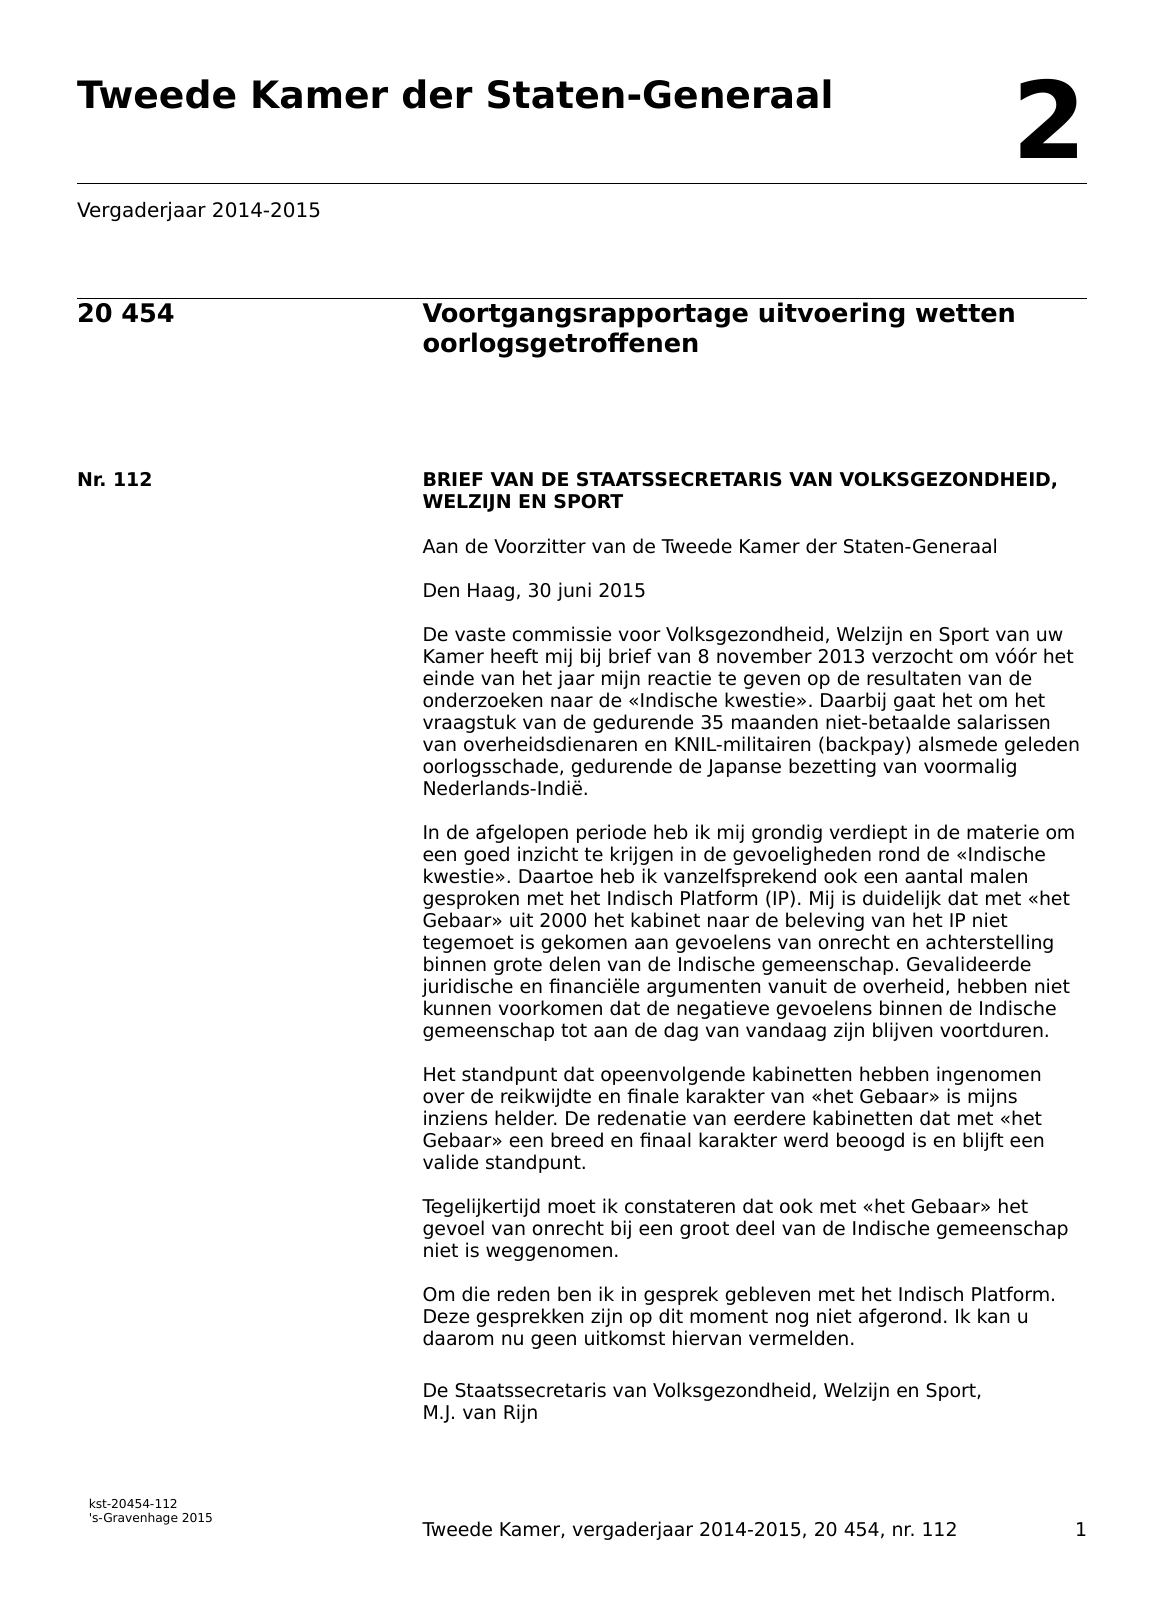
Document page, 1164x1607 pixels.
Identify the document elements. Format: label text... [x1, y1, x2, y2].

table_cell Vergaderjaar 2014-2015 [77, 184, 1087, 298]
text 's-Gravenhage 2015 [88, 1511, 323, 1525]
text Om die reden ben ik in gesprek gebleven met het Indisch Platform. Deze gesprekken zijn op dit moment nog niet afgerond. Ik kan u daarom nu geen uitkomst hiervan vermelden. [422, 1284, 1087, 1350]
text kst-20454-112 [88, 1497, 323, 1511]
subtitle 20 454 Voortgangsrapportage uitvoering wetten oorlogsgetroffenen [77, 299, 1087, 358]
text Het standpunt dat opeenvolgende kabinetten hebben ingenomen over de reikwijdte en finale karakter van «het Gebaar» is mijns inziens helder. De redenatie van eerdere kabinetten dat met «het Gebaar» een breed en finaal karakter werd beoogd is en blijft een valide standpunt. [422, 1064, 1087, 1174]
subtitle Nr. 112 BRIEF VAN DE STAATSSECRETARIS VAN VOLKSGEZONDHEID, WELZIJN EN SPORT [77, 469, 1087, 513]
text Aan de Voorzitter van de Tweede Kamer der Staten-Generaal [422, 536, 1087, 557]
text Den Haag, 30 juni 2015 [422, 580, 1087, 602]
table_header 2 [886, 59, 1087, 183]
text In de afgelopen periode heb ik mij grondig verdiept in de materie om een goed inzicht te krijgen in de gevoeligheden rond de «Indische kwestie». Daartoe heb ik vanzelfsprekend ook een aantal malen gesproken met het Indisch Platform (IP). Mij is duidelijk dat met «het Gebaar» uit 2000 het kabinet naar de beleving van het IP niet tegemoet is gekomen aan gevoelens van onrecht en achterstelling binnen grote delen van de Indische gemeenschap. Gevalideerde juridische en financiële argumenten vanuit de overheid, hebben niet kunnen voorkomen dat de negatieve gevoelens binnen de Indische gemeenschap tot aan de dag van vandaag zijn blijven voortduren. [422, 822, 1087, 1042]
table_header Tweede Kamer der Staten-Generaal [77, 59, 886, 183]
text Tegelijkertijd moet ik constateren dat ook met «het Gebaar» het gevoel van onrecht bij een groot deel van de Indische gemeenschap niet is weggenomen. [422, 1196, 1087, 1262]
text De vaste commissie voor Volksgezondheid, Welzijn en Sport van uw Kamer heeft mij bij brief van 8 november 2013 verzocht om vóór het einde van het jaar mijn reactie te geven op de resultaten van de onderzoeken naar de «Indische kwestie». Daarbij gaat het om het vraagstuk van de gedurende 35 maanden niet-betaalde salarissen van overheidsdienaren en KNIL-militairen (backpay) alsmede geleden oorlogsschade, gedurende de Japanse bezetting van voormalig Nederlands-Indië. [422, 624, 1087, 800]
text De Staatssecretaris van Volksgezondheid, Welzijn en Sport, M.J. van Rijn [422, 1380, 1087, 1424]
